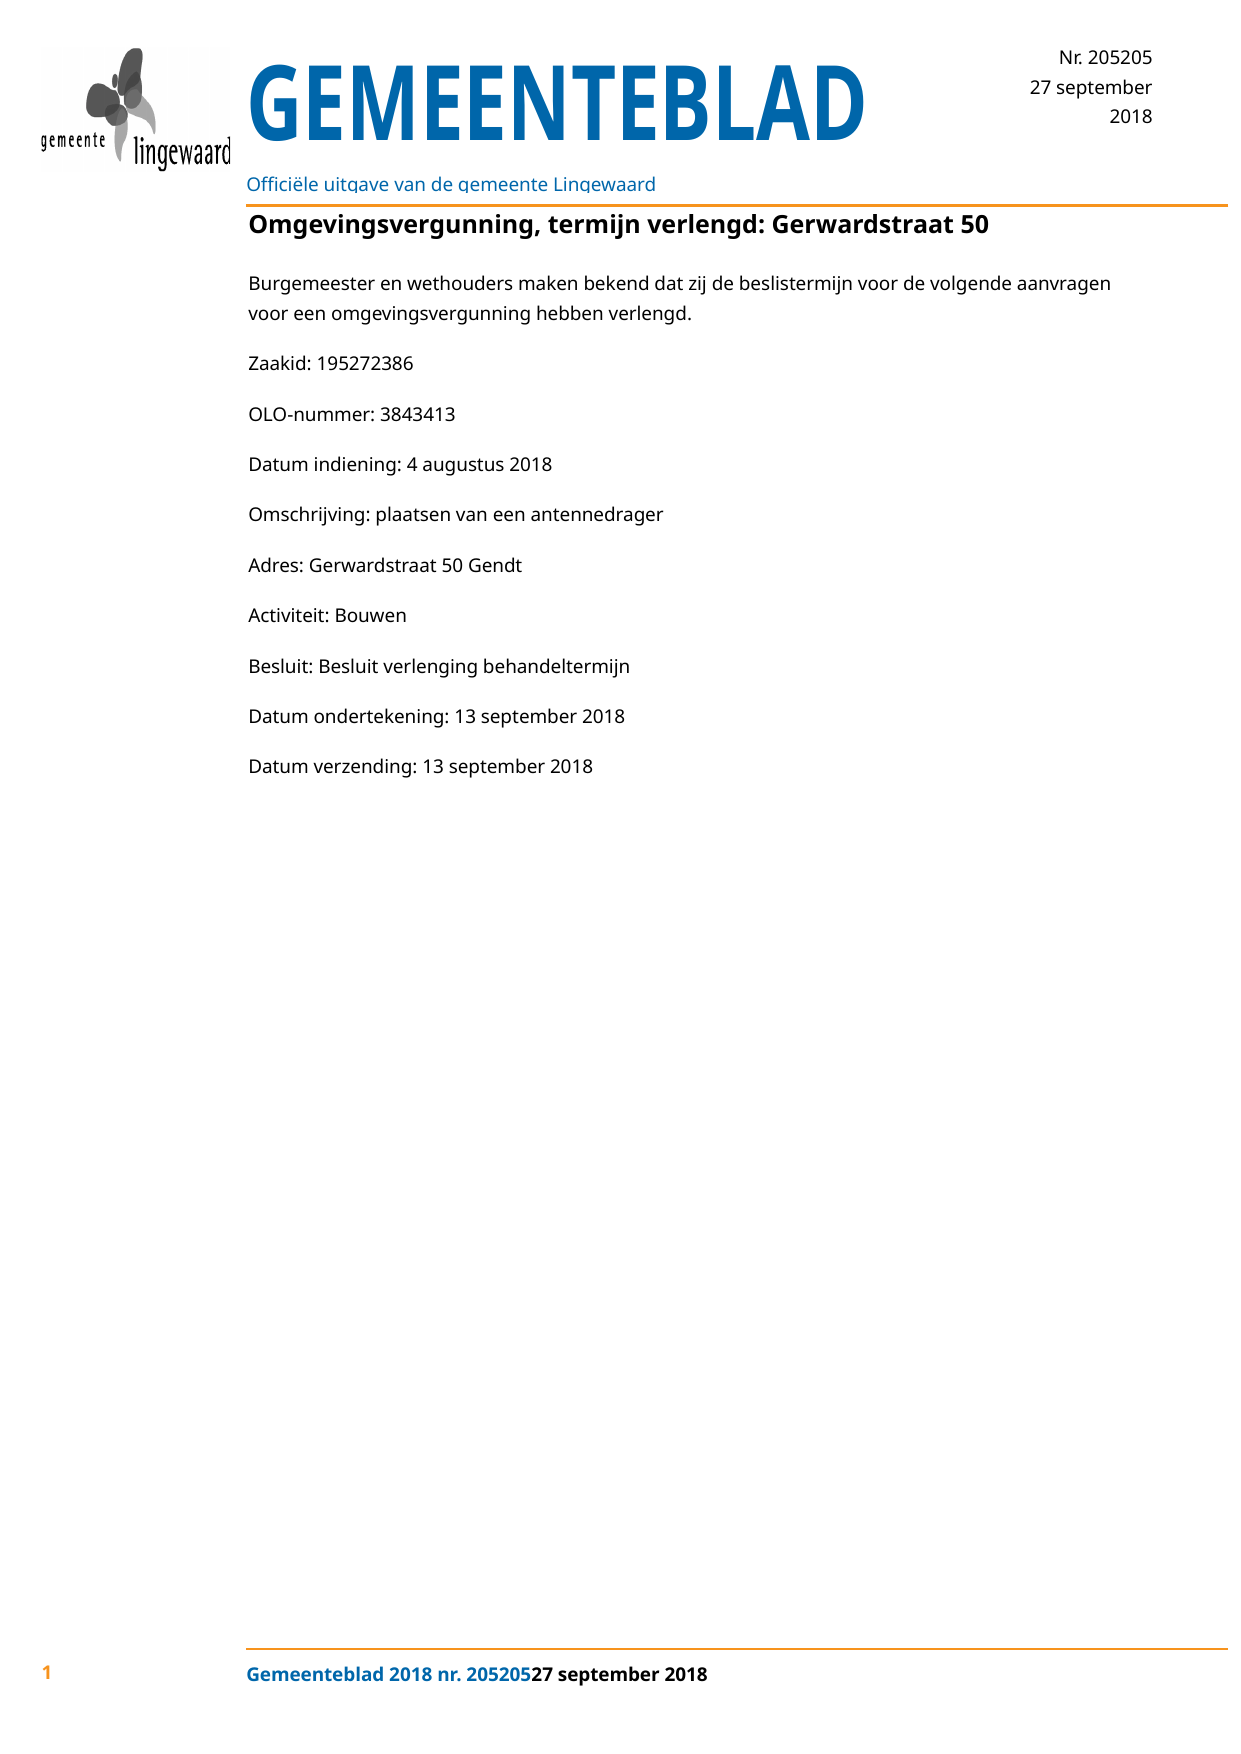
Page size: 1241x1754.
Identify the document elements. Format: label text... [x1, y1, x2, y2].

text Zaakid: 195272386 [248, 350, 1152, 376]
text Burgemeester en wethouders maken bekend dat zij de beslistermijn voor de volgende aanvragen voor een omgevingsvergunning hebben verlengd. [248, 270, 1152, 326]
text Omgevingsvergunning, termijn verlengd: Gerwardstraat 50 [248, 207, 1152, 241]
picture [41, 47, 231, 172]
text Activiteit: Bouwen [248, 602, 1152, 628]
text Datum ondertekening: 13 september 2018 [248, 703, 1152, 729]
text Datum verzending: 13 september 2018 [248, 754, 1152, 779]
text Besluit: Besluit verlenging behandeltermijn [248, 653, 1152, 678]
text Adres: Gerwardstraat 50 Gendt [248, 552, 1152, 578]
text Omschrijving: plaatsen van een antennedrager [248, 502, 1152, 527]
text Datum indiening: 4 augustus 2018 [248, 451, 1152, 477]
text OLO-nummer: 3843413 [248, 401, 1152, 426]
